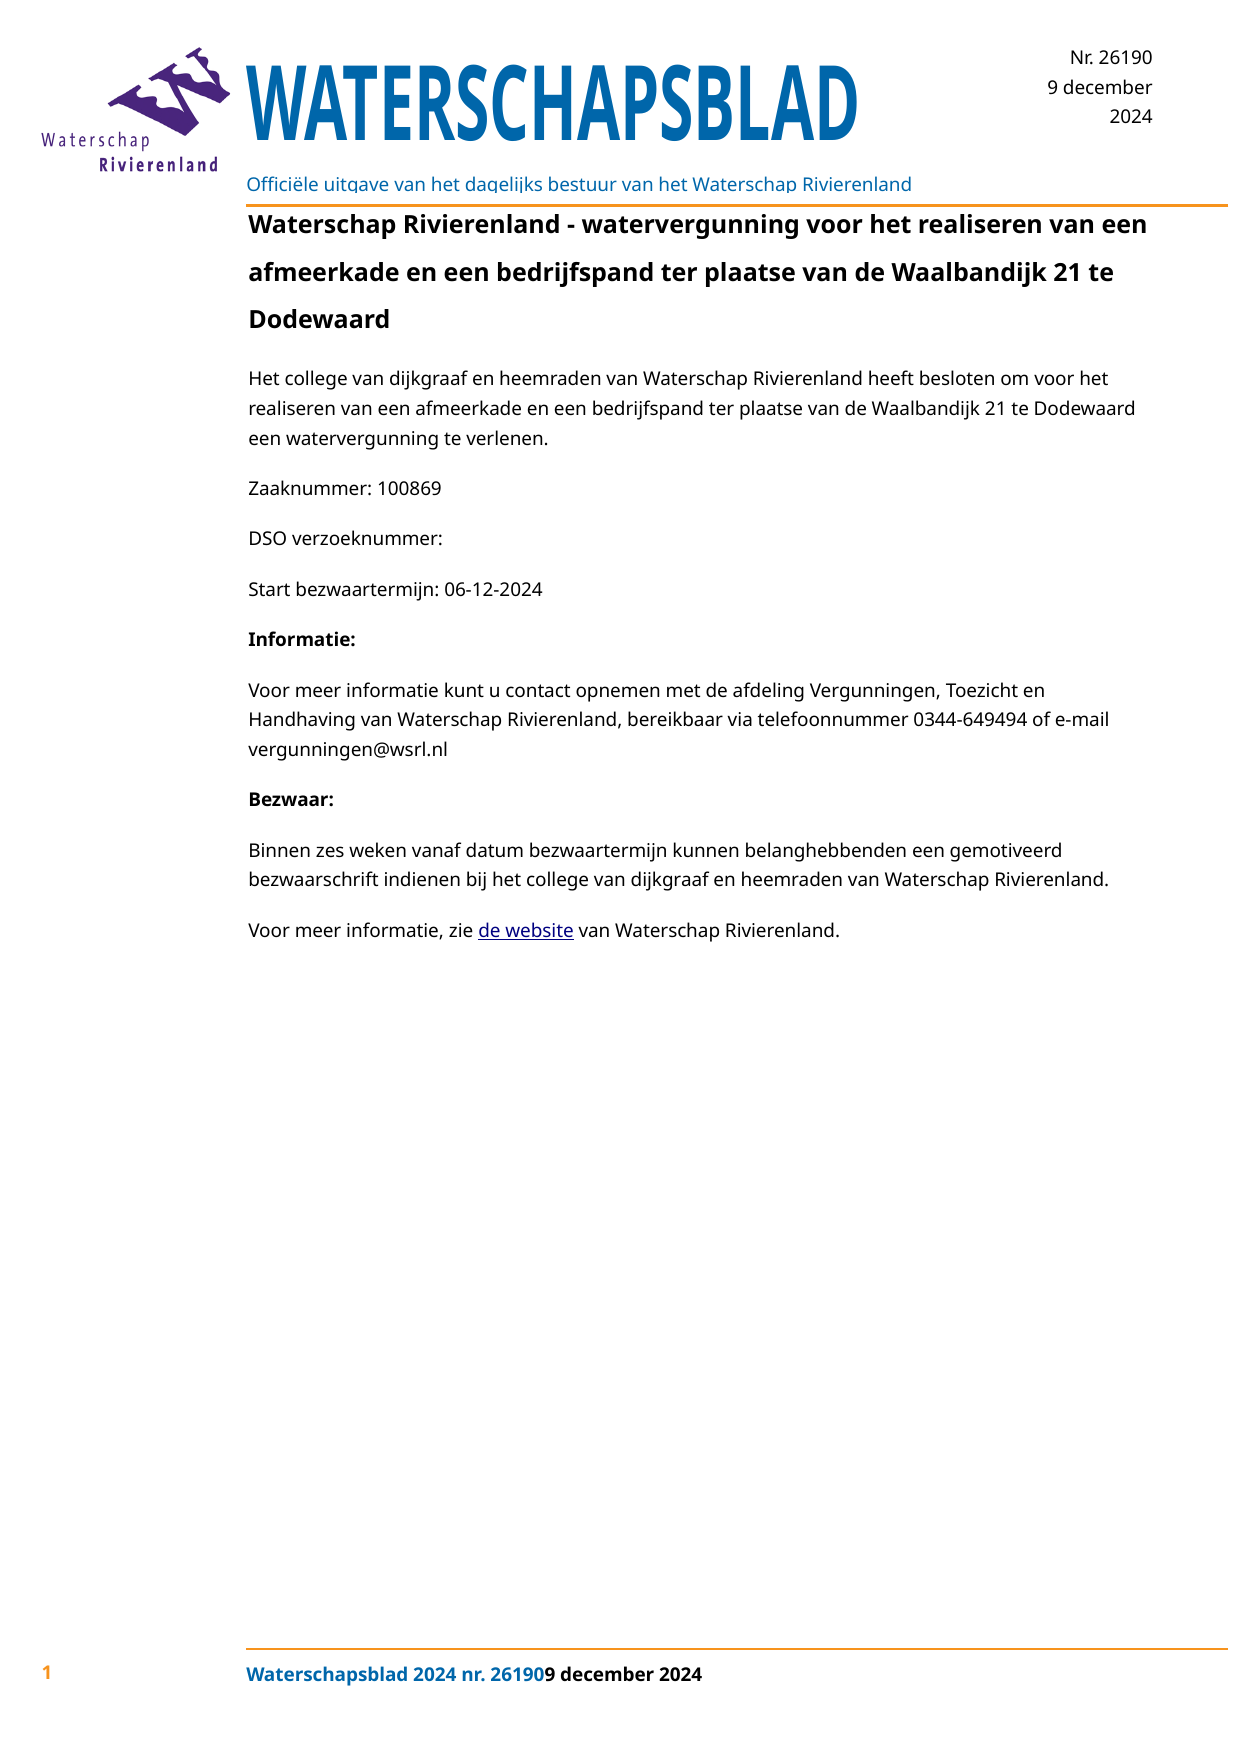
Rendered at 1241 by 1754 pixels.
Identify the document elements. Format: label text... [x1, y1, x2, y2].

text Waterschap Rivierenland - watervergunning voor het realiseren van een afmeerkade en een bedrijfspand ter plaatse van de Waalbandijk 21 te Dodewaard [248, 207, 1152, 336]
text Start bezwaartermijn: 06-12-2024 [248, 576, 1152, 602]
text DSO verzoeknummer: [248, 526, 1152, 551]
text Bezwaar: [248, 786, 1152, 812]
text Informatie: [248, 626, 1152, 652]
picture [41, 47, 231, 172]
text Binnen zes weken vanaf datum bezwaartermijn kunnen belanghebbenden een gemotiveerd bezwaarschrift indienen bij het college van dijkgraaf en heemraden van Waterschap Rivierenland. [248, 837, 1152, 892]
text Voor meer informatie kunt u contact opnemen met de afdeling Vergunningen, Toezicht en Handhaving van Waterschap Rivierenland, bereikbaar via telefoonnummer 0344-649494 of e-mail vergunningen@wsrl.nl [248, 677, 1152, 762]
text Zaaknummer: 100869 [248, 475, 1152, 501]
text Voor meer informatie, zie de website van Waterschap Rivierenland. [248, 917, 1152, 942]
text Het college van dijkgraaf en heemraden van Waterschap Rivierenland heeft besloten om voor het realiseren van een afmeerkade en een bedrijfspand ter plaatse van de Waalbandijk 21 te Dodewaard een watervergunning te verlenen. [248, 366, 1152, 450]
